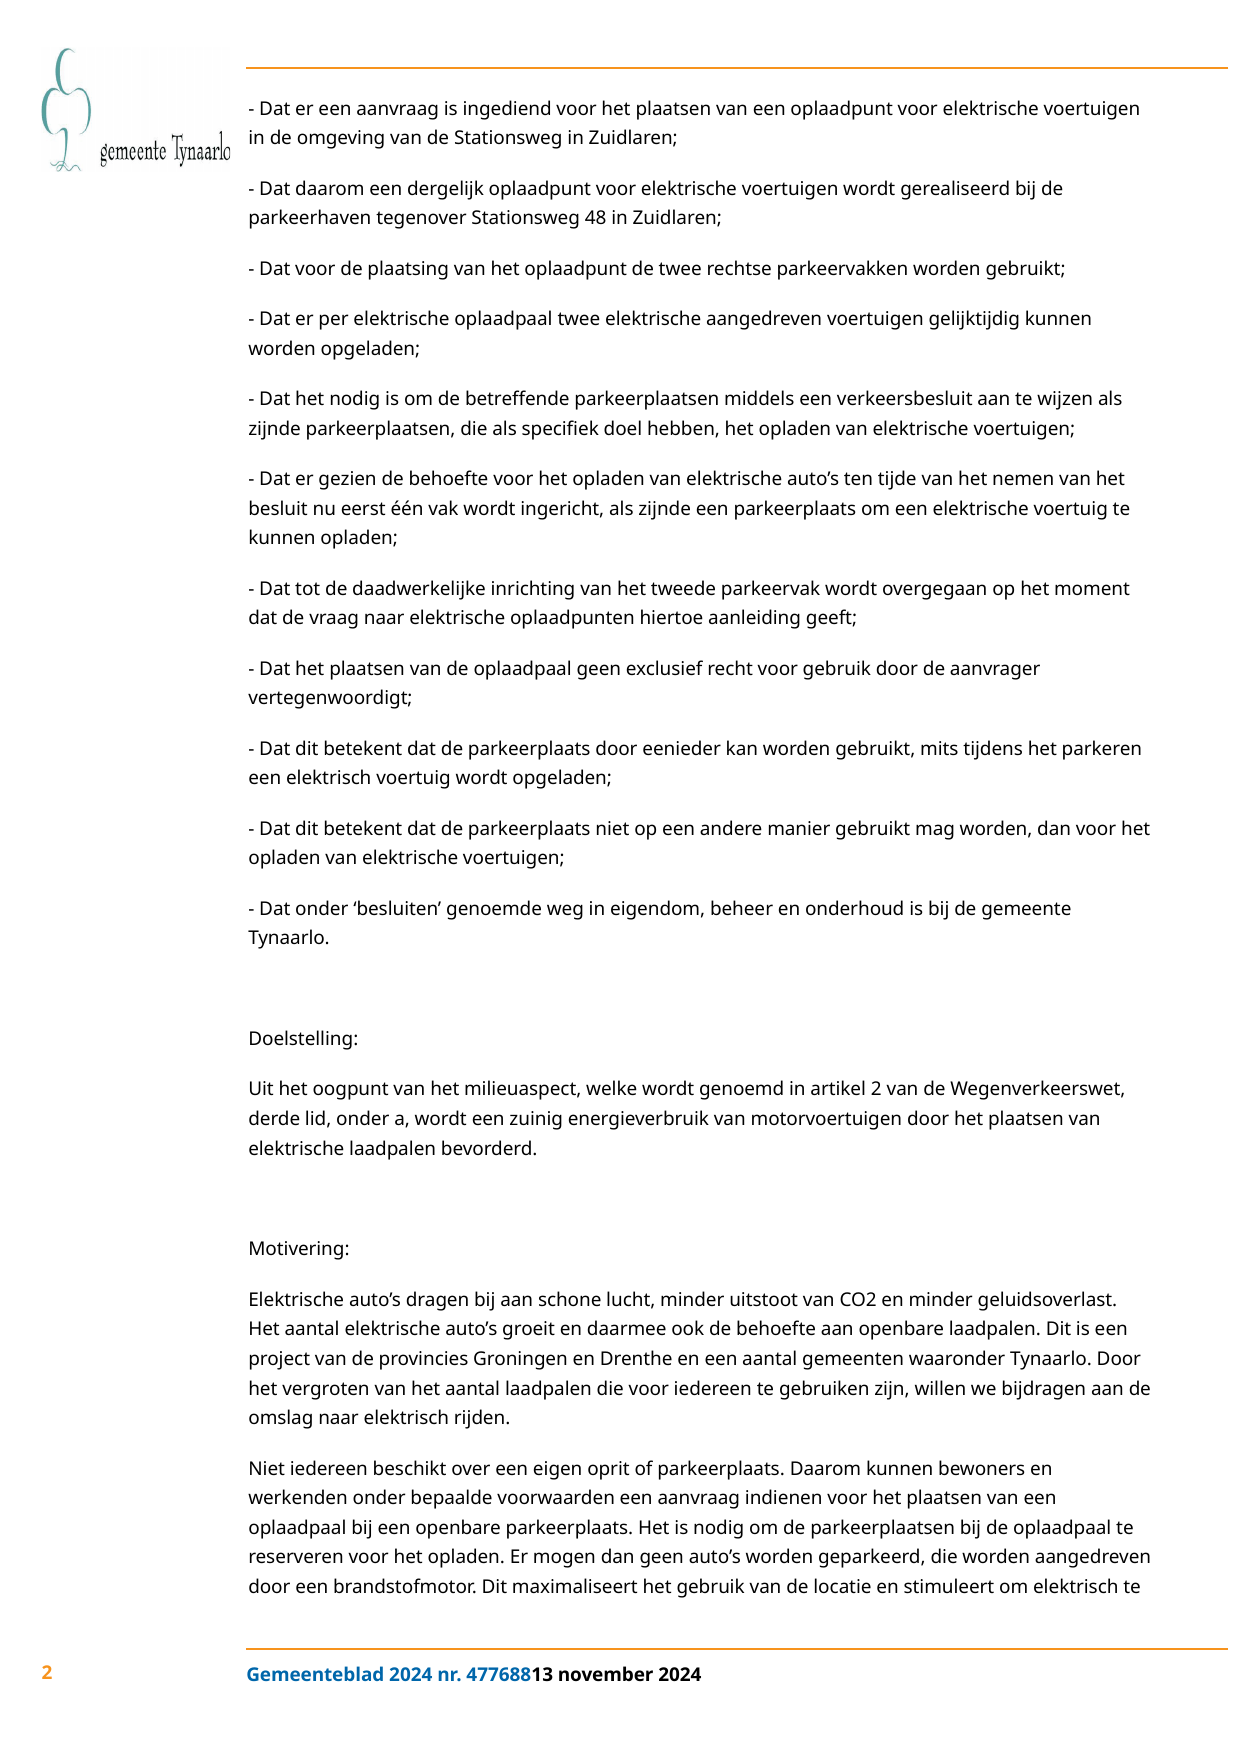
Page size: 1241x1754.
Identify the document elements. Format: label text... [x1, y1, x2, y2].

text - Dat dit betekent dat de parkeerplaats niet op een andere manier gebruikt mag worden, dan voor het opladen van elektrische voertuigen; [248, 815, 1152, 870]
text - Dat het plaatsen van de oplaadpaal geen exclusief recht voor gebruik door de aanvrager vertegenwoordigt; [248, 655, 1152, 710]
text - Dat het nodig is om de betreffende parkeerplaatsen middels een verkeersbesluit aan te wijzen als zijnde parkeerplaatsen, die als specifiek doel hebben, het opladen van elektrische voertuigen; [248, 385, 1152, 441]
text Uit het oogpunt van het milieuaspect, welke wordt genoemd in artikel 2 van de Wegenverkeerswet, derde lid, onder a, wordt een zuinig energieverbruik van motorvoertuigen door het plaatsen van elektrische laadpalen bevorderd. [248, 1076, 1152, 1161]
text - Dat er gezien de behoefte voor het opladen van elektrische auto’s ten tijde van het nemen van het besluit nu eerst één vak wordt ingericht, als zijnde een parkeerplaats om een elektrische voertuig te kunnen opladen; [248, 465, 1152, 550]
text Motivering: [248, 1236, 1152, 1261]
text - Dat er een aanvraag is ingediend voor het plaatsen van een oplaadpunt voor elektrische voertuigen in de omgeving van de Stationsweg in Zuidlaren; [248, 95, 1152, 150]
text - Dat tot de daadwerkelijke inrichting van het tweede parkeervak wordt overgegaan op het moment dat de vraag naar elektrische oplaadpunten hiertoe aanleiding geeft; [248, 575, 1152, 630]
text Niet iedereen beschikt over een eigen oprit of parkeerplaats. Daarom kunnen bewoners en werkenden onder bepaalde voorwaarden een aanvraag indienen voor het plaatsen van een oplaadpaal bij een openbare parkeerplaats. Het is nodig om de parkeerplaatsen bij de oplaadpaal te reserveren voor het opladen. Er mogen dan geen auto’s worden geparkeerd, die worden aangedreven door een brandstofmotor. Dit maximaliseert het gebruik van de locatie en stimuleert om elektrisch te [248, 1455, 1152, 1599]
text - Dat onder ‘besluiten’ genoemde weg in eigendom, beheer en onderhoud is bij de gemeente Tynaarlo. [248, 895, 1152, 950]
text - Dat voor de plaatsing van het oplaadpunt de twee rechtse parkeervakken worden gebruikt; [248, 255, 1152, 281]
text - Dat er per elektrische oplaadpaal twee elektrische aangedreven voertuigen gelijktijdig kunnen worden opgeladen; [248, 305, 1152, 361]
text - Dat dit betekent dat de parkeerplaats door eenieder kan worden gebruikt, mits tijdens het parkeren een elektrisch voertuig wordt opgeladen; [248, 735, 1152, 790]
text Doelstelling: [248, 1025, 1152, 1051]
picture [41, 47, 231, 172]
text - Dat daarom een dergelijk oplaadpunt voor elektrische voertuigen wordt gerealiseerd bij de parkeerhaven tegenover Stationsweg 48 in Zuidlaren; [248, 175, 1152, 230]
text Elektrische auto’s dragen bij aan schone lucht, minder uitstoot van CO2 en minder geluidsoverlast. Het aantal elektrische auto’s groeit en daarmee ook de behoefte aan openbare laadpalen. Dit is een project van de provincies Groningen en Drenthe en een aantal gemeenten waaronder Tynaarlo. Door het vergroten van het aantal laadpalen die voor iedereen te gebruiken zijn, willen we bijdragen aan de omslag naar elektrisch rijden. [248, 1286, 1152, 1430]
